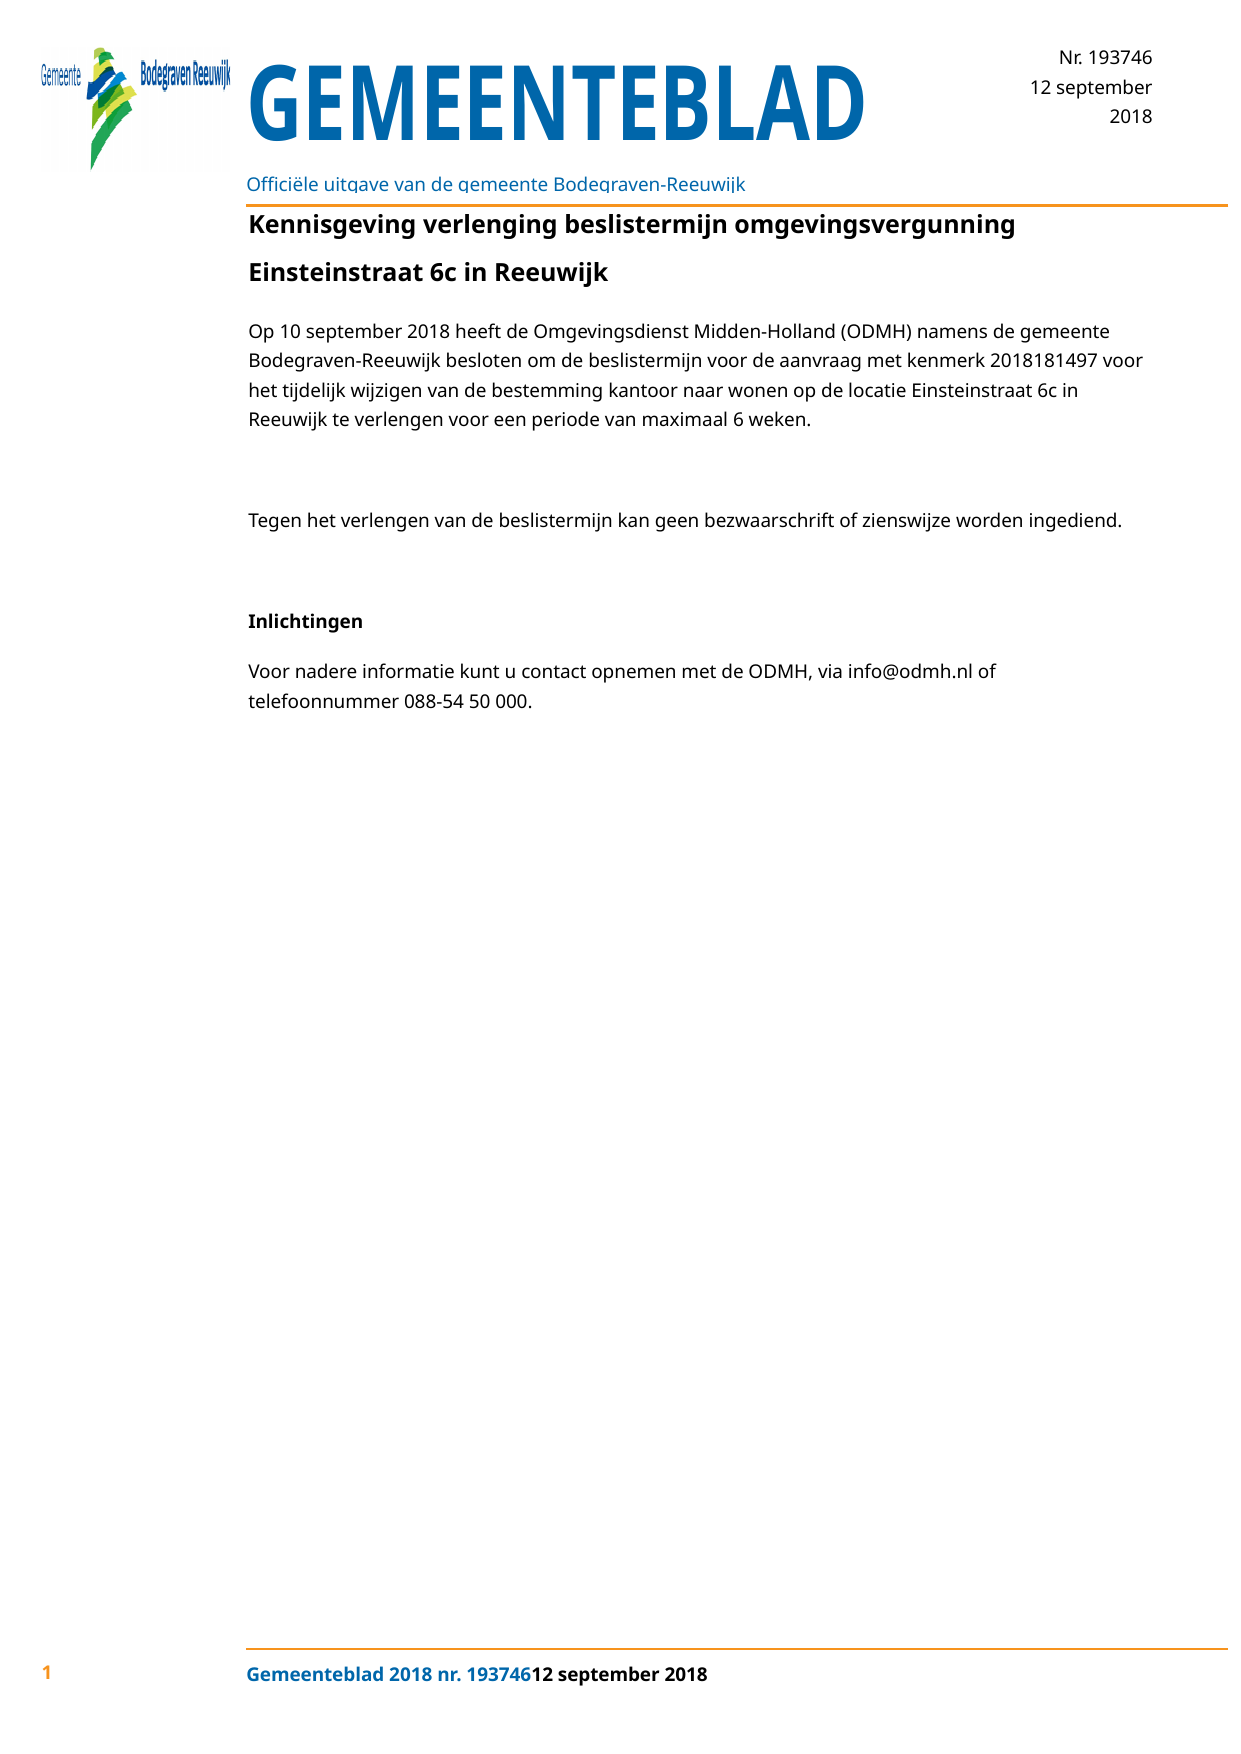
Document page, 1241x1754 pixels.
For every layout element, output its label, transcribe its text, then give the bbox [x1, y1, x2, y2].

picture [41, 47, 231, 172]
text Tegen het verlengen van de beslistermijn kan geen bezwaarschrift of zienswijze worden ingediend. [248, 507, 1152, 533]
text Voor nadere informatie kunt u contact opnemen met de ODMH, via info@odmh.nl of telefoonnummer 088-54 50 000. [248, 659, 1152, 714]
text Op 10 september 2018 heeft de Omgevingsdienst Midden-Holland (ODMH) namens de gemeente Bodegraven-Reeuwijk besloten om de beslistermijn voor de aanvraag met kenmerk 2018181497 voor het tijdelijk wijzigen van de bestemming kantoor naar wonen op de locatie Einsteinstraat 6c in Reeuwijk te verlengen voor een periode van maximaal 6 weken. [248, 318, 1152, 432]
text Kennisgeving verlenging beslistermijn omgevingsvergunning Einsteinstraat 6c in Reeuwijk [248, 207, 1152, 288]
text Inlichtingen [248, 608, 1152, 634]
